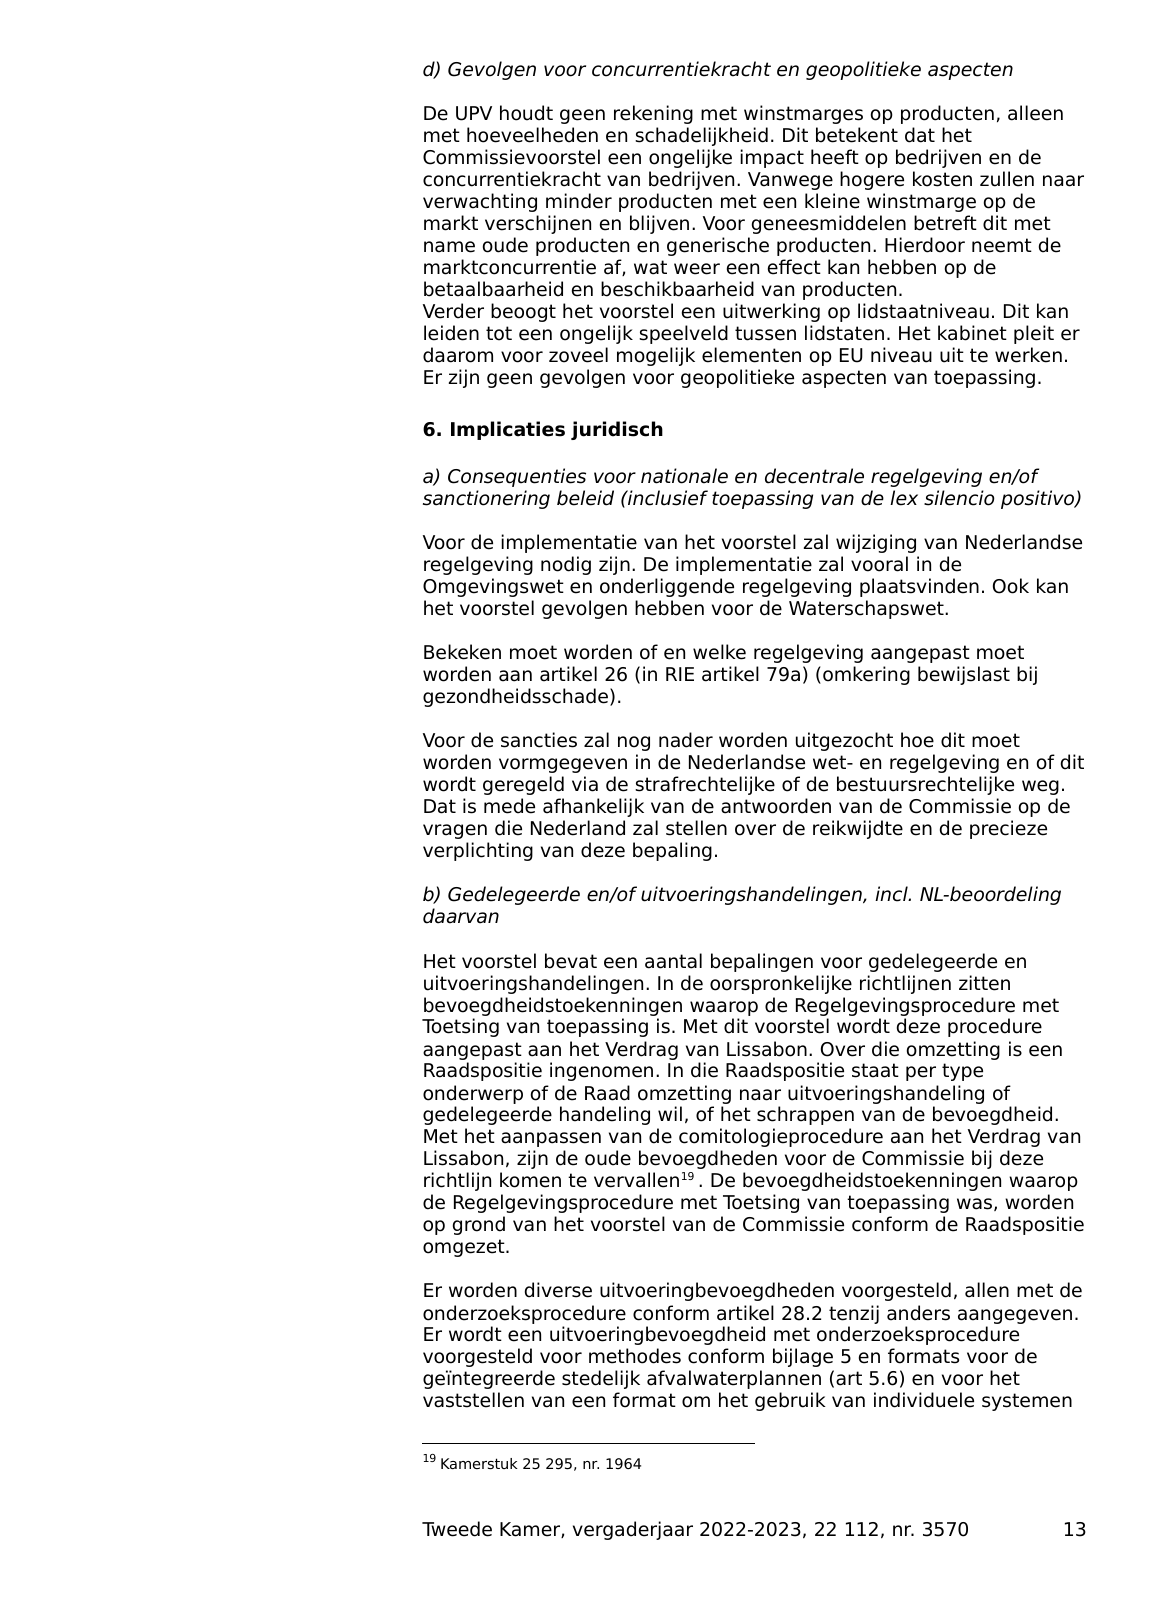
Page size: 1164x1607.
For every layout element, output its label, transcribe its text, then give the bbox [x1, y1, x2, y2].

text Bekeken moet worden of en welke regelgeving aangepast moet worden aan artikel 26 (in RIE artikel 79a) (omkering bewijslast bij gezondheidsschade). [422, 642, 1087, 708]
subtitle d) Gevolgen voor concurrentiekracht en geopolitieke aspecten [422, 59, 1087, 81]
text De UPV houdt geen rekening met winstmarges op producten, alleen met hoeveelheden en schadelijkheid. Dit betekent dat het Commissievoorstel een ongelijke impact heeft op bedrijven en de concurrentiekracht van bedrijven. Vanwege hogere kosten zullen naar verwachting minder producten met een kleine winstmarge op de markt verschijnen en blijven. Voor geneesmiddelen betreft dit met name oude producten en generische producten. Hierdoor neemt de marktconcurrentie af, wat weer een effect kan hebben op de betaalbaarheid en beschikbaarheid van producten. [422, 103, 1087, 301]
text Kamerstuk 25 295, nr. 1964 [422, 1452, 1087, 1474]
text Voor de sancties zal nog nader worden uitgezocht hoe dit moet worden vormgegeven in de Nederlandse wet- en regelgeving en of dit wordt geregeld via de strafrechtelijke of de bestuursrechtelijke weg. Dat is mede afhankelijk van de antwoorden van de Commissie op de vragen die Nederland zal stellen over de reikwijdte en de precieze verplichting van deze bepaling. [422, 730, 1087, 862]
text Er worden diverse uitvoeringbevoegdheden voorgesteld, allen met de onderzoeksprocedure conform artikel 28.2 tenzij anders aangegeven. Er wordt een uitvoeringbevoegdheid met onderzoeksprocedure voorgesteld voor methodes conform bijlage 5 en formats voor de geïntegreerde stedelijk afvalwaterplannen (art 5.6) en voor het vaststellen van een format om het gebruik van individuele systemen [422, 1280, 1087, 1412]
text Voor de implementatie van het voorstel zal wijziging van Nederlandse regelgeving nodig zijn. De implementatie zal vooral in de Omgevingswet en onderliggende regelgeving plaatsvinden. Ook kan het voorstel gevolgen hebben voor de Waterschapswet. [422, 532, 1087, 620]
text Er zijn geen gevolgen voor geopolitieke aspecten van toepassing. [422, 367, 1087, 389]
text Verder beoogt het voorstel een uitwerking op lidstaatniveau. Dit kan leiden tot een ongelijk speelveld tussen lidstaten. Het kabinet pleit er daarom voor zoveel mogelijk elementen op EU niveau uit te werken. [422, 301, 1087, 367]
subtitle 6. Implicaties juridisch [422, 419, 1087, 441]
subtitle b) Gedelegeerde en/of uitvoeringshandelingen, incl. NL-beoordeling daarvan [422, 884, 1087, 928]
subtitle a) Consequenties voor nationale en decentrale regelgeving en/of sanctionering beleid (inclusief toepassing van de lex silencio positivo) [422, 466, 1087, 510]
text Het voorstel bevat een aantal bepalingen voor gedelegeerde en uitvoeringshandelingen. In de oorspronkelijke richtlijnen zitten bevoegdheidstoekenningen waarop de Regelgevingsprocedure met Toetsing van toepassing is. Met dit voorstel wordt deze procedure aangepast aan het Verdrag van Lissabon. Over die omzetting is een Raadspositie ingenomen. In die Raadspositie staat per type onderwerp of de Raad omzetting naar uitvoeringshandeling of gedelegeerde handeling wil, of het schrappen van de bevoegdheid. Met het aanpassen van de comitologieprocedure aan het Verdrag van Lissabon, zijn de oude bevoegdheden voor de Commissie bij deze richtlijn komen te vervallen. De bevoegdheidstoekenningen waarop de Regelgevingsprocedure met Toetsing van toepassing was, worden op grond van het voorstel van de Commissie conform de Raadspositie omgezet. [422, 951, 1087, 1258]
